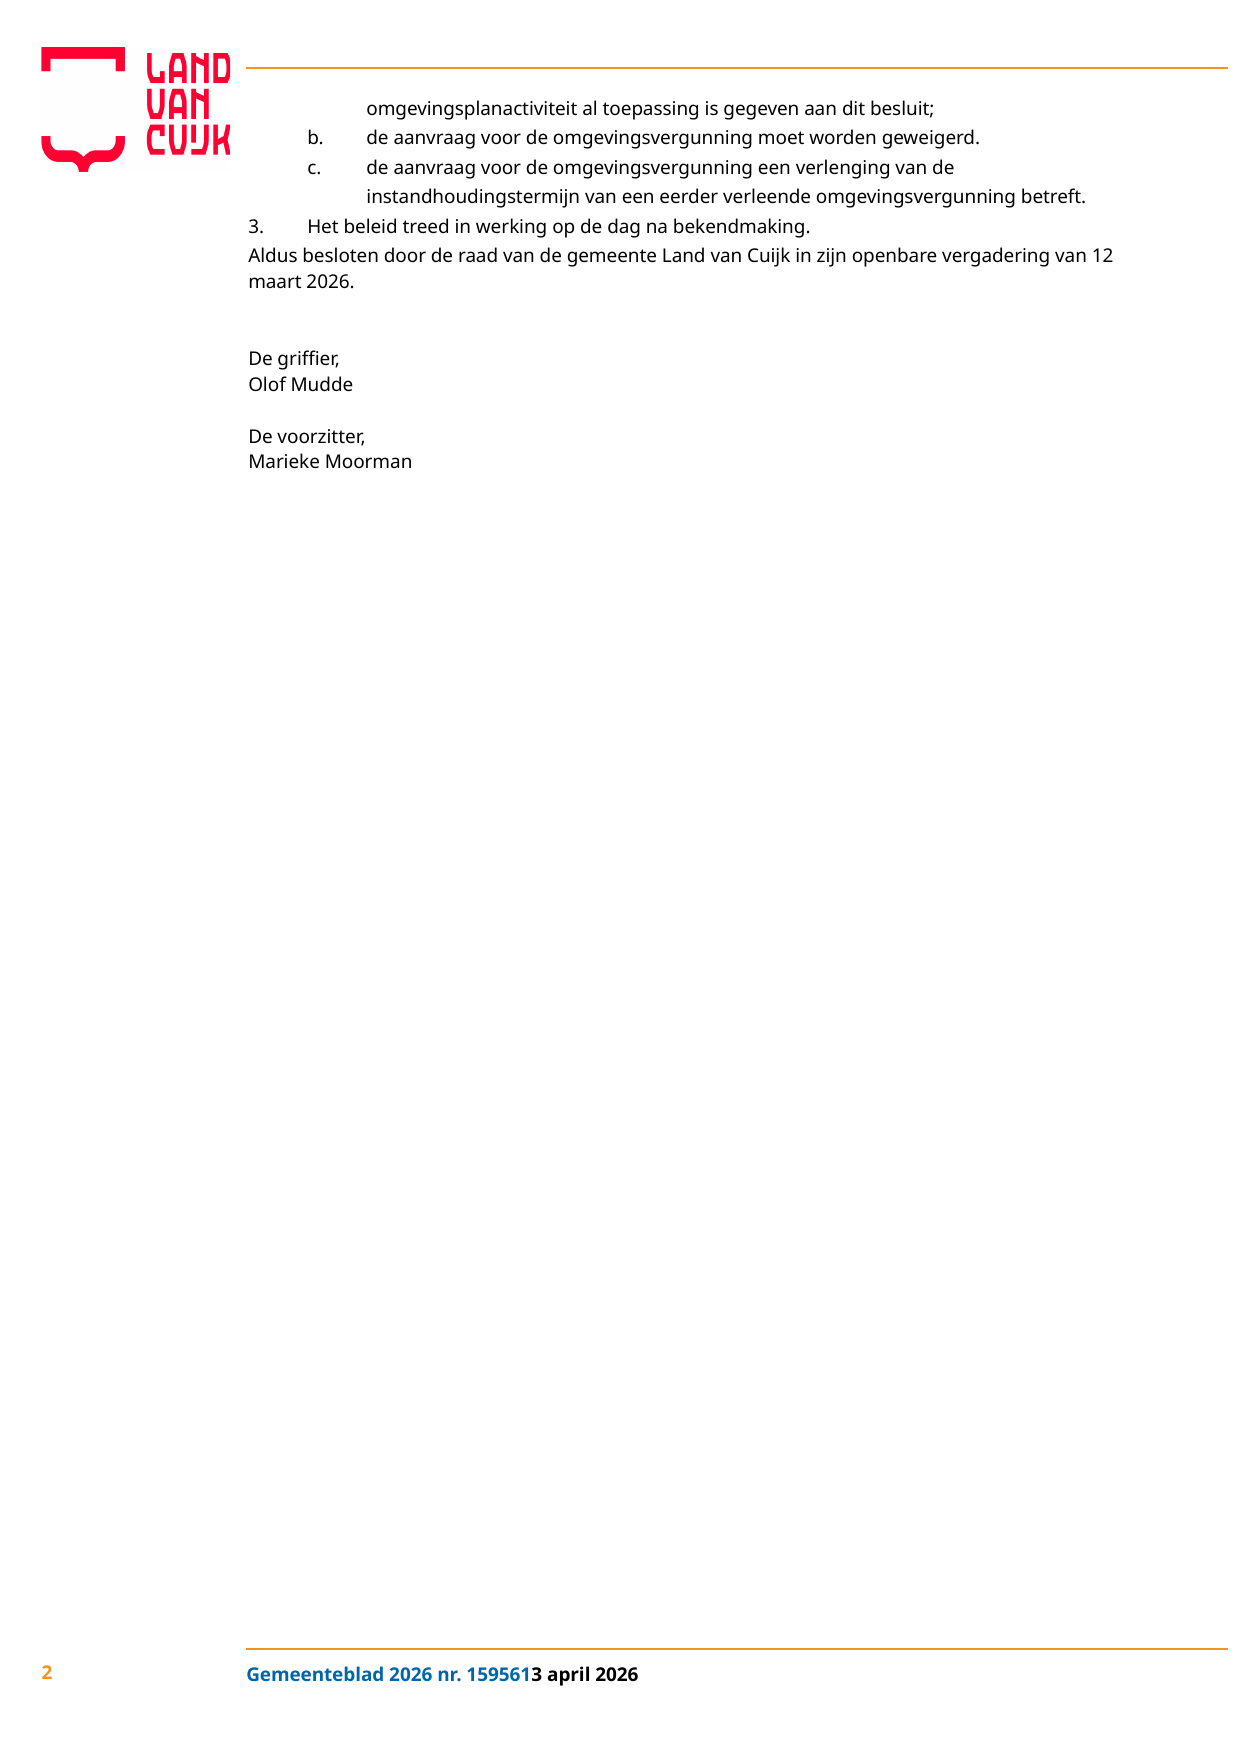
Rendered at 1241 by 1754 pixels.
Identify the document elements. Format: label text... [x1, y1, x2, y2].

text De griffier, [248, 346, 1152, 371]
list Het beleid treed in werking op de dag na bekendmaking. [248, 213, 1152, 239]
picture [41, 47, 231, 172]
text Marieke Moorman [248, 448, 1152, 474]
list omgevingsplanactiviteit al toepassing is gegeven aan dit besluit; [307, 95, 1152, 121]
list de aanvraag voor de omgevingsvergunning een verlenging van de instandhoudingstermijn van een eerder verleende omgevingsvergunning betreft. [307, 154, 1152, 209]
text Aldus besloten door de raad van de gemeente Land van Cuijk in zijn openbare vergadering van 12 maart 2026. [248, 243, 1152, 294]
text De voorzitter, [248, 423, 1152, 448]
list de aanvraag voor de omgevingsvergunning moet worden geweigerd. [307, 124, 1152, 150]
text Olof Mudde [248, 371, 1152, 397]
